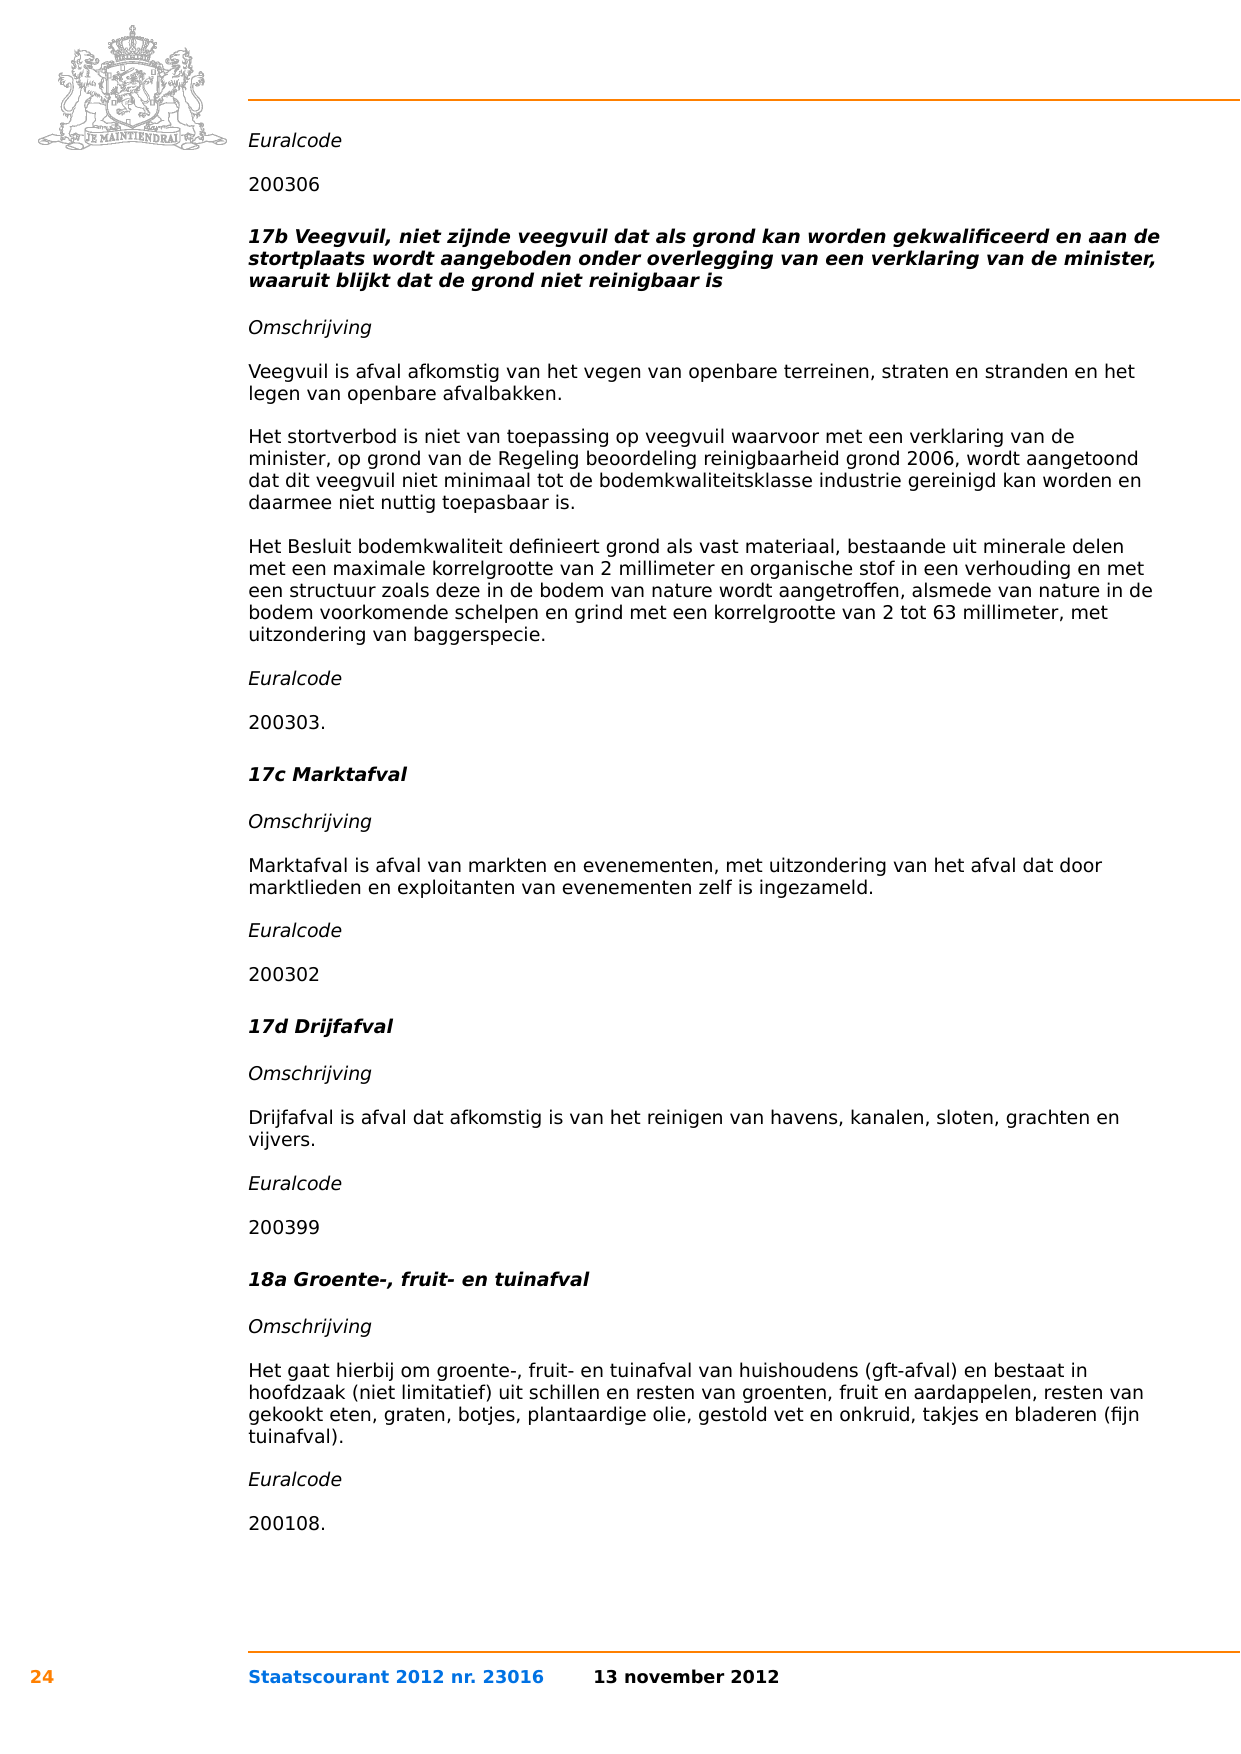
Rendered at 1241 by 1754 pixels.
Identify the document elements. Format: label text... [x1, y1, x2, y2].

subtitle 17b Veegvuil, niet zijnde veegvuil dat als grond kan worden gekwalificeerd en aan de stortplaats wordt aangeboden onder overlegging van een verklaring van de minister, waaruit blijkt dat de grond niet reinigbaar is [248, 226, 1163, 292]
text 200108. [248, 1513, 1163, 1535]
subtitle Euralcode [248, 1173, 1163, 1195]
subtitle Euralcode [248, 1469, 1163, 1491]
subtitle 18a Groente-, fruit- en tuinafval [248, 1269, 1163, 1291]
subtitle Omschrijving [248, 1316, 1163, 1338]
subtitle Euralcode [248, 668, 1163, 690]
subtitle Omschrijving [248, 811, 1163, 833]
subtitle Euralcode [248, 130, 1163, 152]
text Drijfafval is afval dat afkomstig is van het reinigen van havens, kanalen, sloten, grachten en vijvers. [248, 1107, 1163, 1151]
text Veegvuil is afval afkomstig van het vegen van openbare terreinen, straten en stranden en het legen van openbare afvalbakken. [248, 361, 1163, 404]
text 200306 [248, 174, 1163, 196]
subtitle 17d Drijfafval [248, 1016, 1163, 1038]
text Het stortverbod is niet van toepassing op veegvuil waarvoor met een verklaring van de minister, op grond van de Regeling beoordeling reinigbaarheid grond 2006, wordt aangetoond dat dit veegvuil niet minimaal tot de bodemkwaliteitsklasse industrie gereinigd kan worden en daarmee niet nuttig toepasbaar is. [248, 426, 1163, 514]
subtitle 17c Marktafval [248, 764, 1163, 786]
text Marktafval is afval van markten en evenementen, met uitzondering van het afval dat door marktlieden en exploitanten van evenementen zelf is ingezameld. [248, 854, 1163, 898]
subtitle Omschrijving [248, 317, 1163, 339]
text 200302 [248, 964, 1163, 986]
subtitle Omschrijving [248, 1063, 1163, 1085]
subtitle Euralcode [248, 920, 1163, 942]
text 200303. [248, 712, 1163, 734]
text Het Besluit bodemkwaliteit definieert grond als vast materiaal, bestaande uit minerale delen met een maximale korrelgrootte van 2 millimeter en organische stof in een verhouding en met een structuur zoals deze in de bodem van nature wordt aangetroffen, alsmede van nature in de bodem voorkomende schelpen en grind met een korrelgrootte van 2 tot 63 millimeter, met uitzondering van baggerspecie. [248, 536, 1163, 646]
text 200399 [248, 1217, 1163, 1239]
text Het gaat hierbij om groente-, fruit- en tuinafval van huishoudens (gft-afval) en bestaat in hoofdzaak (niet limitatief) uit schillen en resten van groenten, fruit en aardappelen, resten van gekookt eten, graten, botjes, plantaardige olie, gestold vet en onkruid, takjes en bladeren (fijn tuinafval). [248, 1359, 1163, 1447]
picture [38, 25, 227, 150]
